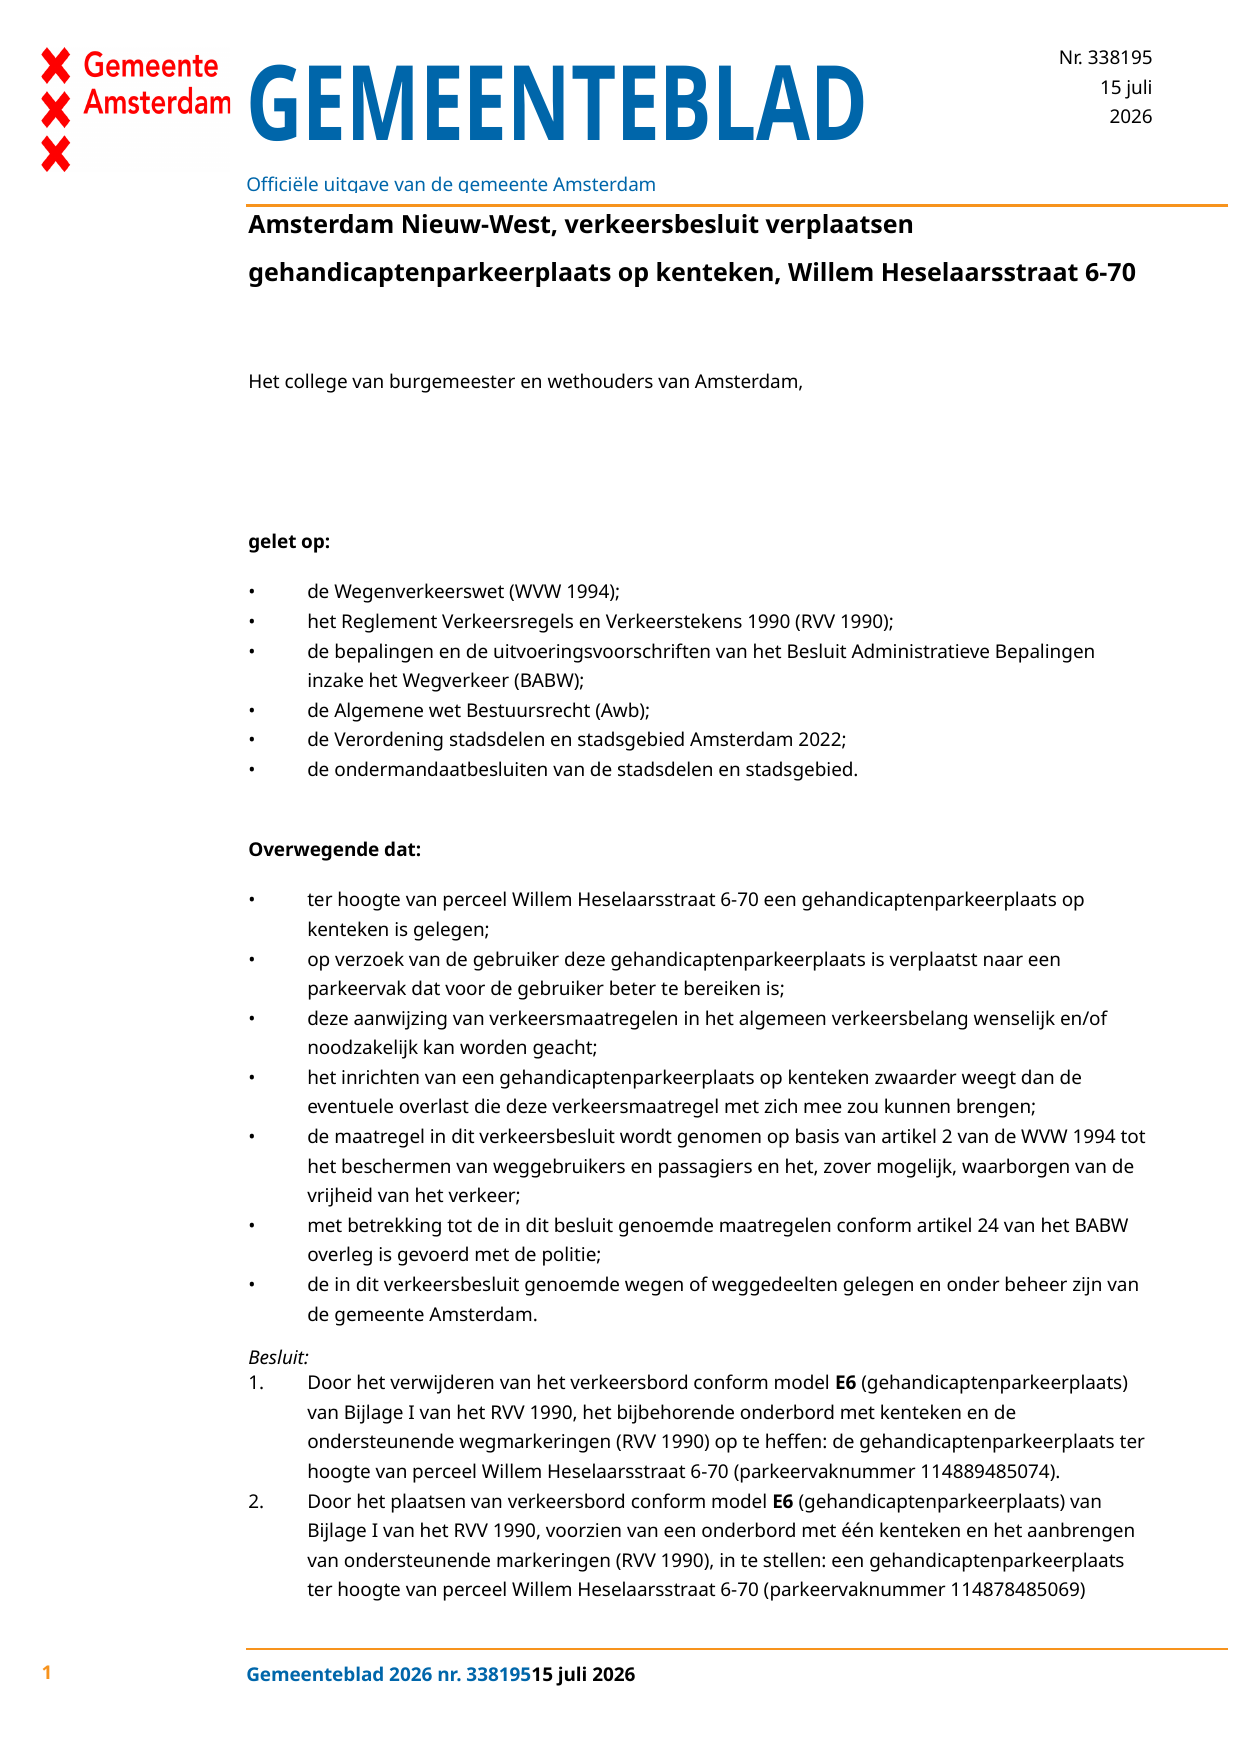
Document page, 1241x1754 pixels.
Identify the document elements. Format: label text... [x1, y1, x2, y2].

list de bepalingen en de uitvoeringsvoorschriften van het Besluit Administratieve Bepalingen inzake het Wegverkeer (BABW); [248, 638, 1152, 693]
list de ondermandaatbesluiten van de stadsdelen en stadsgebied. [248, 756, 1152, 782]
list de Algemene wet Bestuursrecht (Awb); [248, 697, 1152, 723]
list Door het plaatsen van verkeersbord conform model E6 (gehandicaptenparkeerplaats) van Bijlage I van het RVV 1990, voorzien van een onderbord met één kenteken en het aanbrengen van ondersteunende markeringen (RVV 1990), in te stellen: een gehandicaptenparkeerplaats ter hoogte van perceel Willem Heselaarsstraat 6-70 (parkeervaknummer 114878485069) [248, 1488, 1152, 1602]
text Het college van burgemeester en wethouders van Amsterdam, [248, 368, 1152, 394]
text Overwegende dat: [248, 836, 1152, 862]
list de Verordening stadsdelen en stadsgebied Amsterdam 2022; [248, 727, 1152, 752]
text Besluit: [248, 1344, 1152, 1369]
list de in dit verkeersbesluit genoemde wegen of weggedeelten gelegen en onder beheer zijn van de gemeente Amsterdam. [248, 1271, 1152, 1326]
list de maatregel in dit verkeersbesluit wordt genomen op basis van artikel 2 van de WVW 1994 tot het beschermen van weggebruikers en passagiers en het, zover mogelijk, waarborgen van de vrijheid van het verkeer; [248, 1123, 1152, 1208]
picture [41, 47, 231, 172]
list deze aanwijzing van verkeersmaatregelen in het algemeen verkeersbelang wenselijk en/of noodzakelijk kan worden geacht; [248, 1005, 1152, 1060]
text gelet op: [248, 528, 1152, 554]
list de Wegenverkeerswet (WVW 1994); [248, 579, 1152, 604]
list op verzoek van de gebruiker deze gehandicaptenparkeerplaats is verplaatst naar een parkeervak dat voor de gebruiker beter te bereiken is; [248, 946, 1152, 1001]
list het Reglement Verkeersregels en Verkeerstekens 1990 (RVV 1990); [248, 608, 1152, 634]
list met betrekking tot de in dit besluit genoemde maatregelen conform artikel 24 van het BABW overleg is gevoerd met de politie; [248, 1212, 1152, 1267]
list het inrichten van een gehandicaptenparkeerplaats op kenteken zwaarder weegt dan de eventuele overlast die deze verkeersmaatregel met zich mee zou kunnen brengen; [248, 1064, 1152, 1119]
list Door het verwijderen van het verkeersbord conform model E6 (gehandicaptenparkeerplaats) van Bijlage I van het RVV 1990, het bijbehorende onderbord met kenteken en de ondersteunende wegmarkeringen (RVV 1990) op te heffen: de gehandicaptenparkeerplaats ter hoogte van perceel Willem Heselaarsstraat 6-70 (parkeervaknummer 114889485074). [248, 1369, 1152, 1484]
text Amsterdam Nieuw-West, verkeersbesluit verplaatsen gehandicaptenparkeerplaats op kenteken, Willem Heselaarsstraat 6-70 [248, 207, 1152, 288]
list ter hoogte van perceel Willem Heselaarsstraat 6-70 een gehandicaptenparkeerplaats op kenteken is gelegen; [248, 887, 1152, 942]
